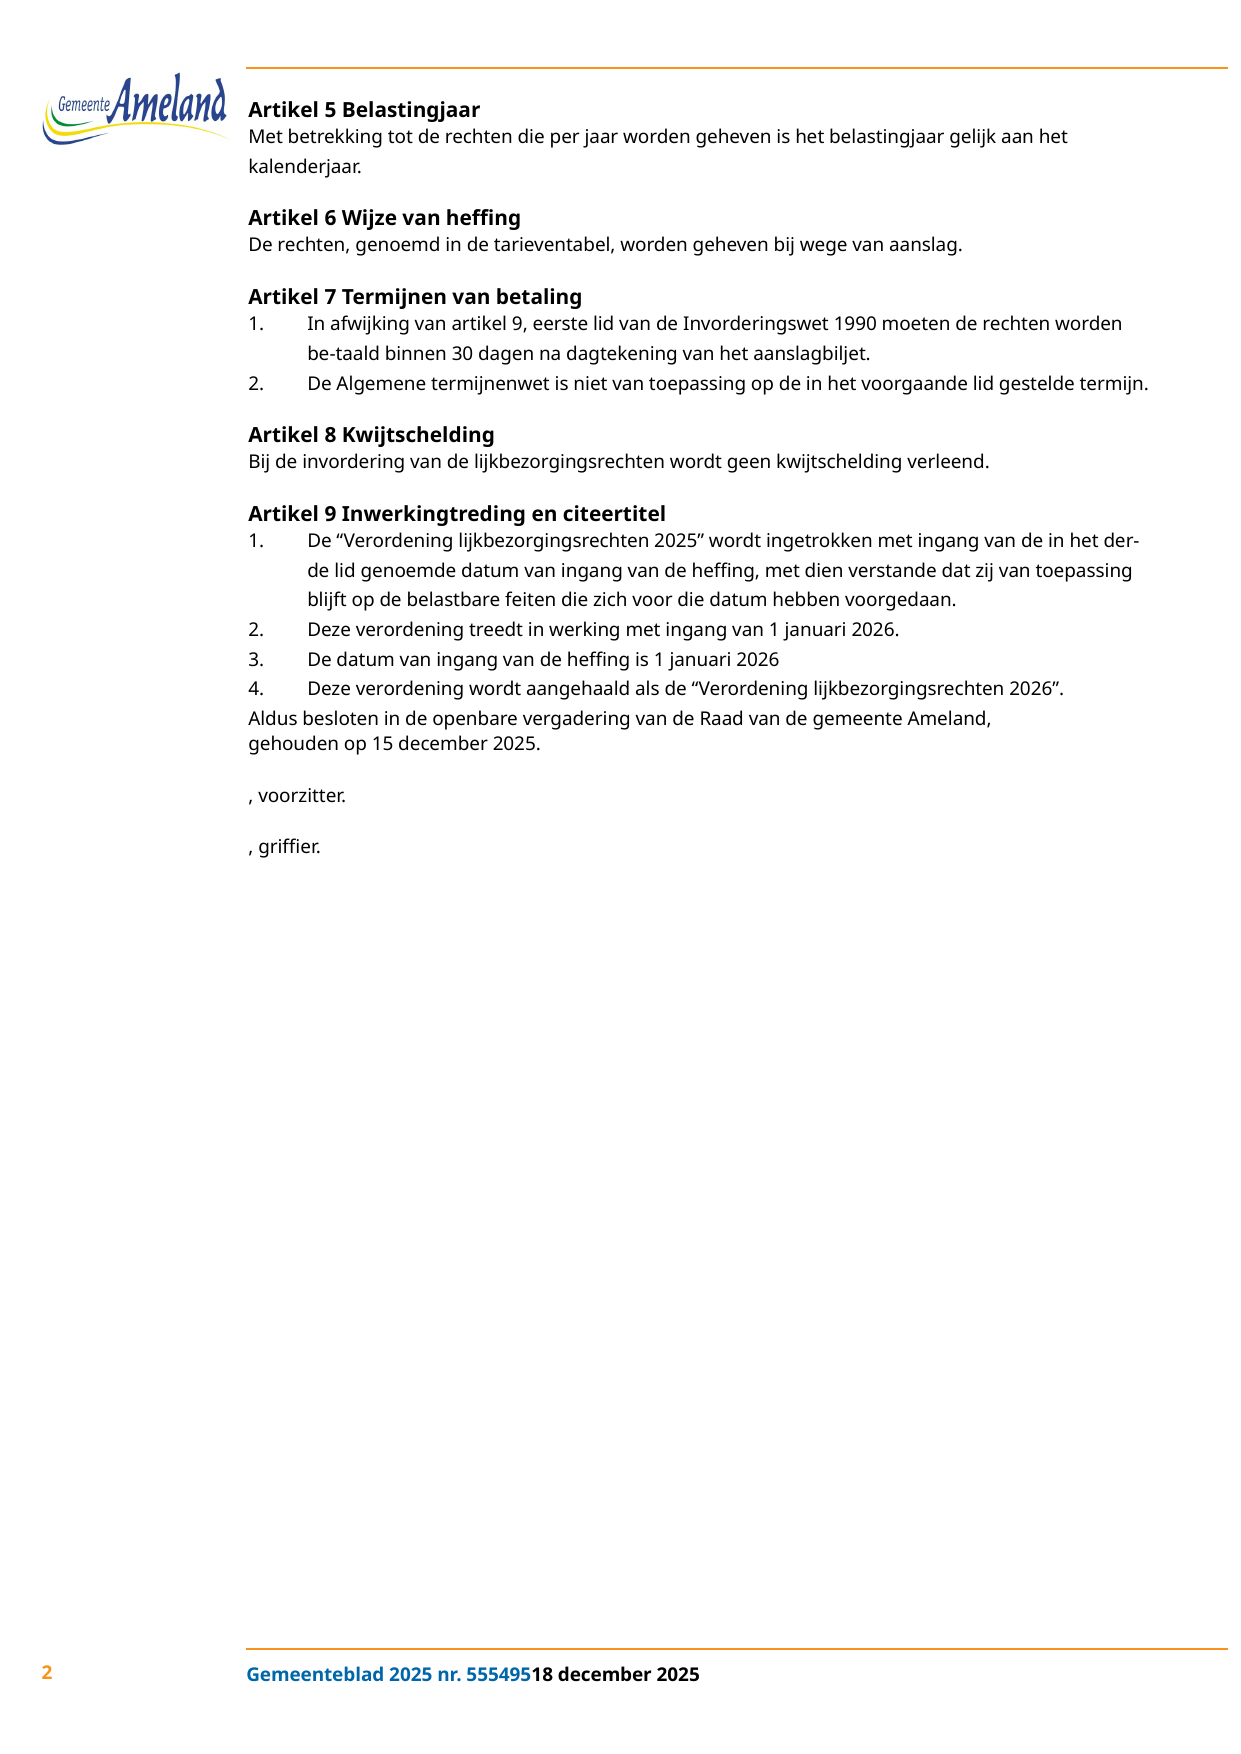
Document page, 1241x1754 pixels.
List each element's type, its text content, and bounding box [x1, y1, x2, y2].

text Artikel 8 Kwijtschelding [248, 420, 1152, 448]
text De rechten, genoemd in de tarieventabel, worden geheven bij wege van aanslag. [248, 232, 1152, 257]
list De datum van ingang van de heffing is 1 januari 2026 [248, 646, 1152, 671]
text Artikel 5 Belastingjaar [248, 95, 1152, 123]
list Deze verordening treedt in werking met ingang van 1 januari 2026. [248, 616, 1152, 642]
text Artikel 7 Termijnen van betaling [248, 282, 1152, 311]
text Bij de invordering van de lijkbezorgingsrechten wordt geen kwijtschelding verleend. [248, 448, 1152, 474]
text Aldus besloten in de openbare vergadering van de Raad van de gemeente Ameland, [248, 705, 1152, 731]
list Deze verordening wordt aangehaald als de “Verordening lijkbezorgingsrechten 2026”. [248, 675, 1152, 701]
text Artikel 6 Wijze van heffing [248, 203, 1152, 232]
picture [41, 47, 231, 172]
list De Algemene termijnenwet is niet van toepassing op de in het voorgaande lid gestelde termijn. [248, 370, 1152, 395]
text gehouden op 15 december 2025. [248, 731, 1152, 756]
text Artikel 9 Inwerkingtreding en citeertitel [248, 499, 1152, 527]
text , voorzitter. [248, 782, 1152, 808]
list In afwijking van artikel 9, eerste lid van de Invorderingswet 1990 moeten de rechten worden be-taald binnen 30 dagen na dagtekening van het aanslagbiljet. [248, 311, 1152, 366]
text Met betrekking tot de rechten die per jaar worden geheven is het belastingjaar gelijk aan het kalenderjaar. [248, 123, 1152, 178]
list De “Verordening lijkbezorgingsrechten 2025” wordt ingetrokken met ingang van de in het der-de lid genoemde datum van ingang van de heffing, met dien verstande dat zij van toepassing blijft op de belastbare feiten die zich voor die datum hebben voorgedaan. [248, 527, 1152, 612]
text , griffier. [248, 833, 1152, 859]
